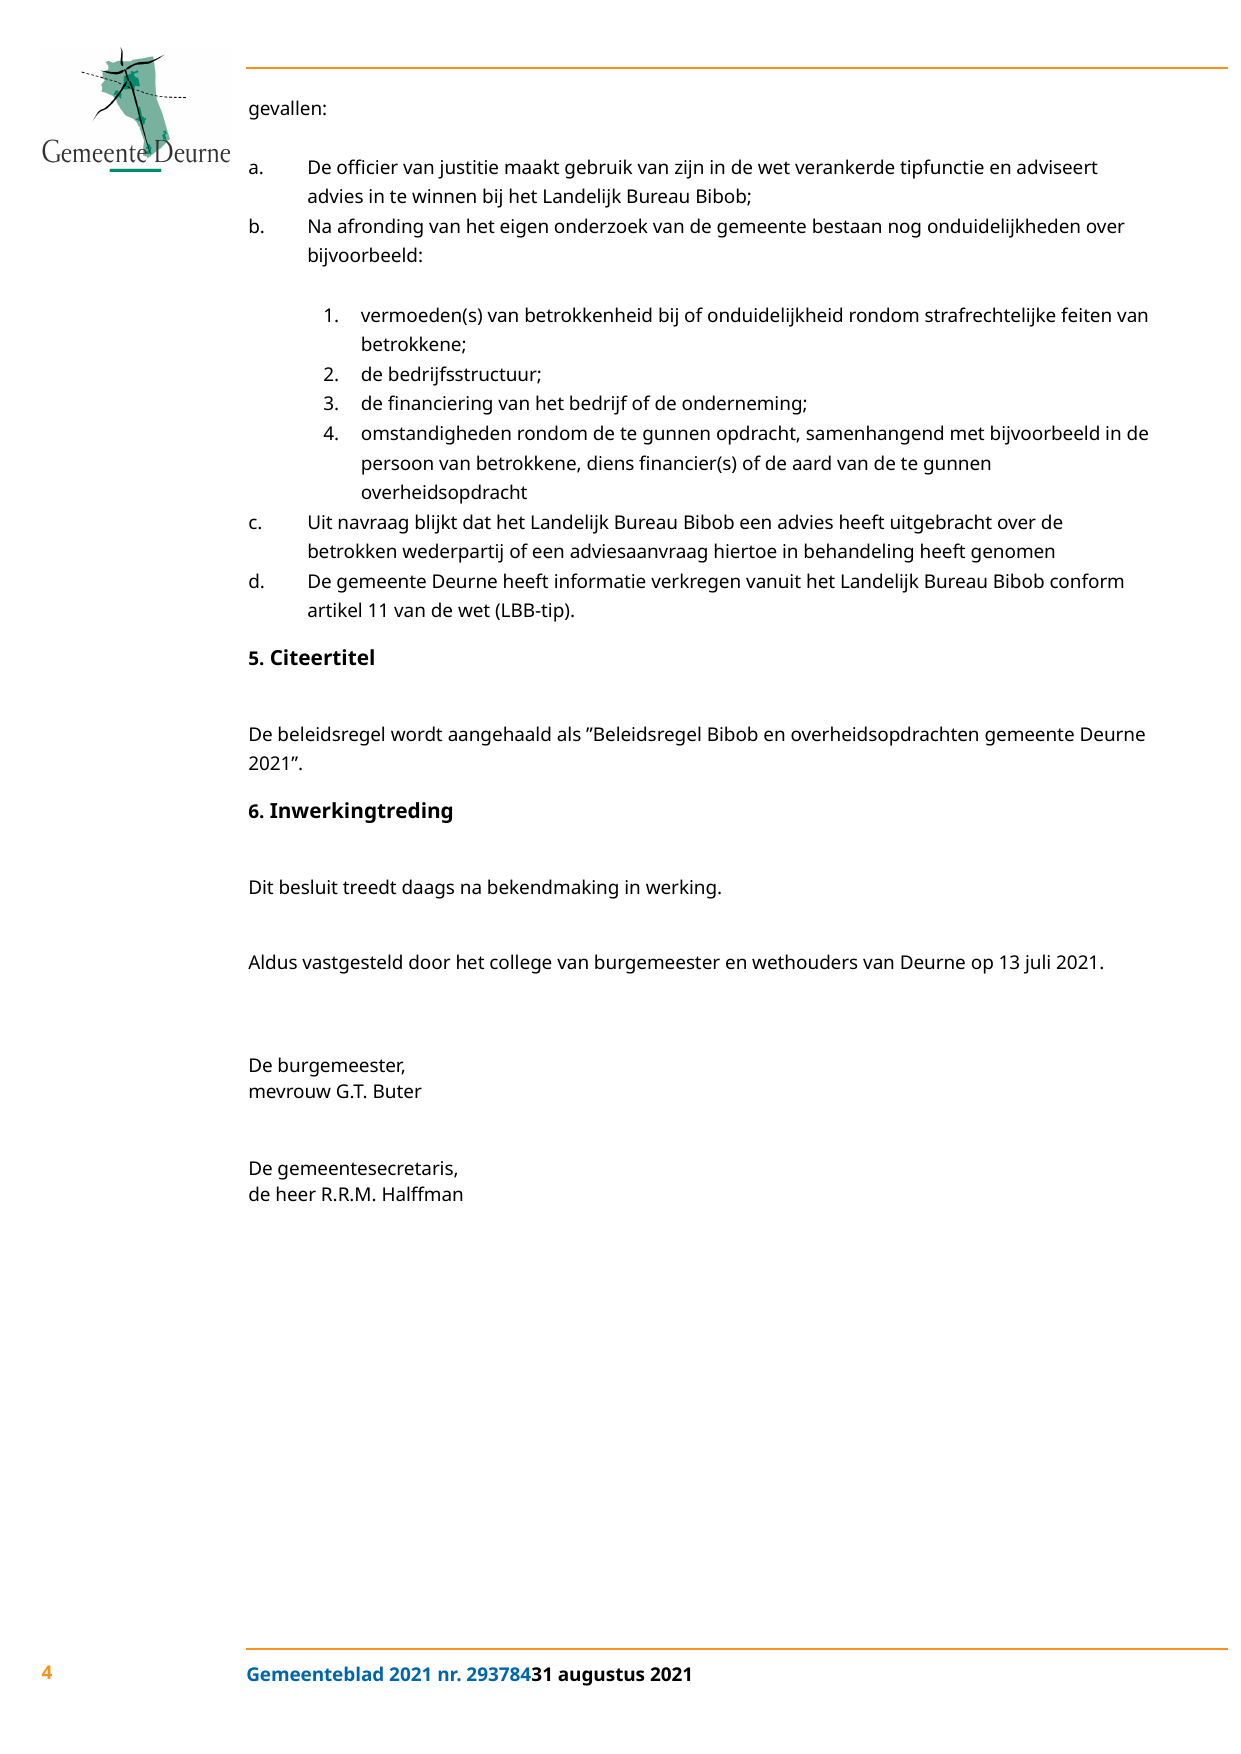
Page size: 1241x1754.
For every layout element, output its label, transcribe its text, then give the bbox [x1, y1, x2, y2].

text Aldus vastgesteld door het college van burgemeester en wethouders van Deurne op 13 juli 2021. [248, 949, 1152, 975]
list Na afronding van het eigen onderzoek van de gemeente bestaan nog onduidelijkheden over bijvoorbeeld: [248, 213, 1152, 268]
list de bedrijfsstructuur; [323, 361, 1152, 387]
list De gemeente Deurne heeft informatie verkregen vanuit het Landelijk Bureau Bibob conform artikel 11 van de wet (LBB-tip). [248, 568, 1152, 623]
list omstandigheden rondom de te gunnen opdracht, samenhangend met bijvoorbeeld in de persoon van betrokkene, diens financier(s) of de aard van de te gunnen overheidsopdracht [323, 420, 1152, 505]
list De officier van justitie maakt gebruik van zijn in de wet verankerde tipfunctie en adviseert advies in te winnen bij het Landelijk Bureau Bibob; [248, 154, 1152, 209]
text mevrouw G.T. Buter [248, 1078, 1152, 1103]
text Dit besluit treedt daags na bekendmaking in werking. [248, 874, 1152, 900]
list vermoeden(s) van betrokkenheid bij of onduidelijkheid rondom strafrechtelijke feiten van betrokkene; [323, 302, 1152, 357]
text gevallen: [248, 95, 1152, 121]
text De burgemeester, [248, 1052, 1152, 1078]
text 6. Inwerkingtreding [248, 796, 1152, 825]
text De beleidsregel wordt aangehaald als ”Beleidsregel Bibob en overheidsopdrachten gemeente Deurne 2021”. [248, 721, 1152, 776]
list de financiering van het bedrijf of de onderneming; [323, 391, 1152, 416]
text 5. Citeertitel [248, 643, 1152, 672]
picture [41, 47, 231, 172]
list Uit navraag blijkt dat het Landelijk Bureau Bibob een advies heeft uitgebracht over de betrokken wederpartij of een adviesaanvraag hiertoe in behandeling heeft genomen [248, 509, 1152, 564]
text de heer R.R.M. Halffman [248, 1181, 1152, 1206]
text De gemeentesecretaris, [248, 1155, 1152, 1181]
